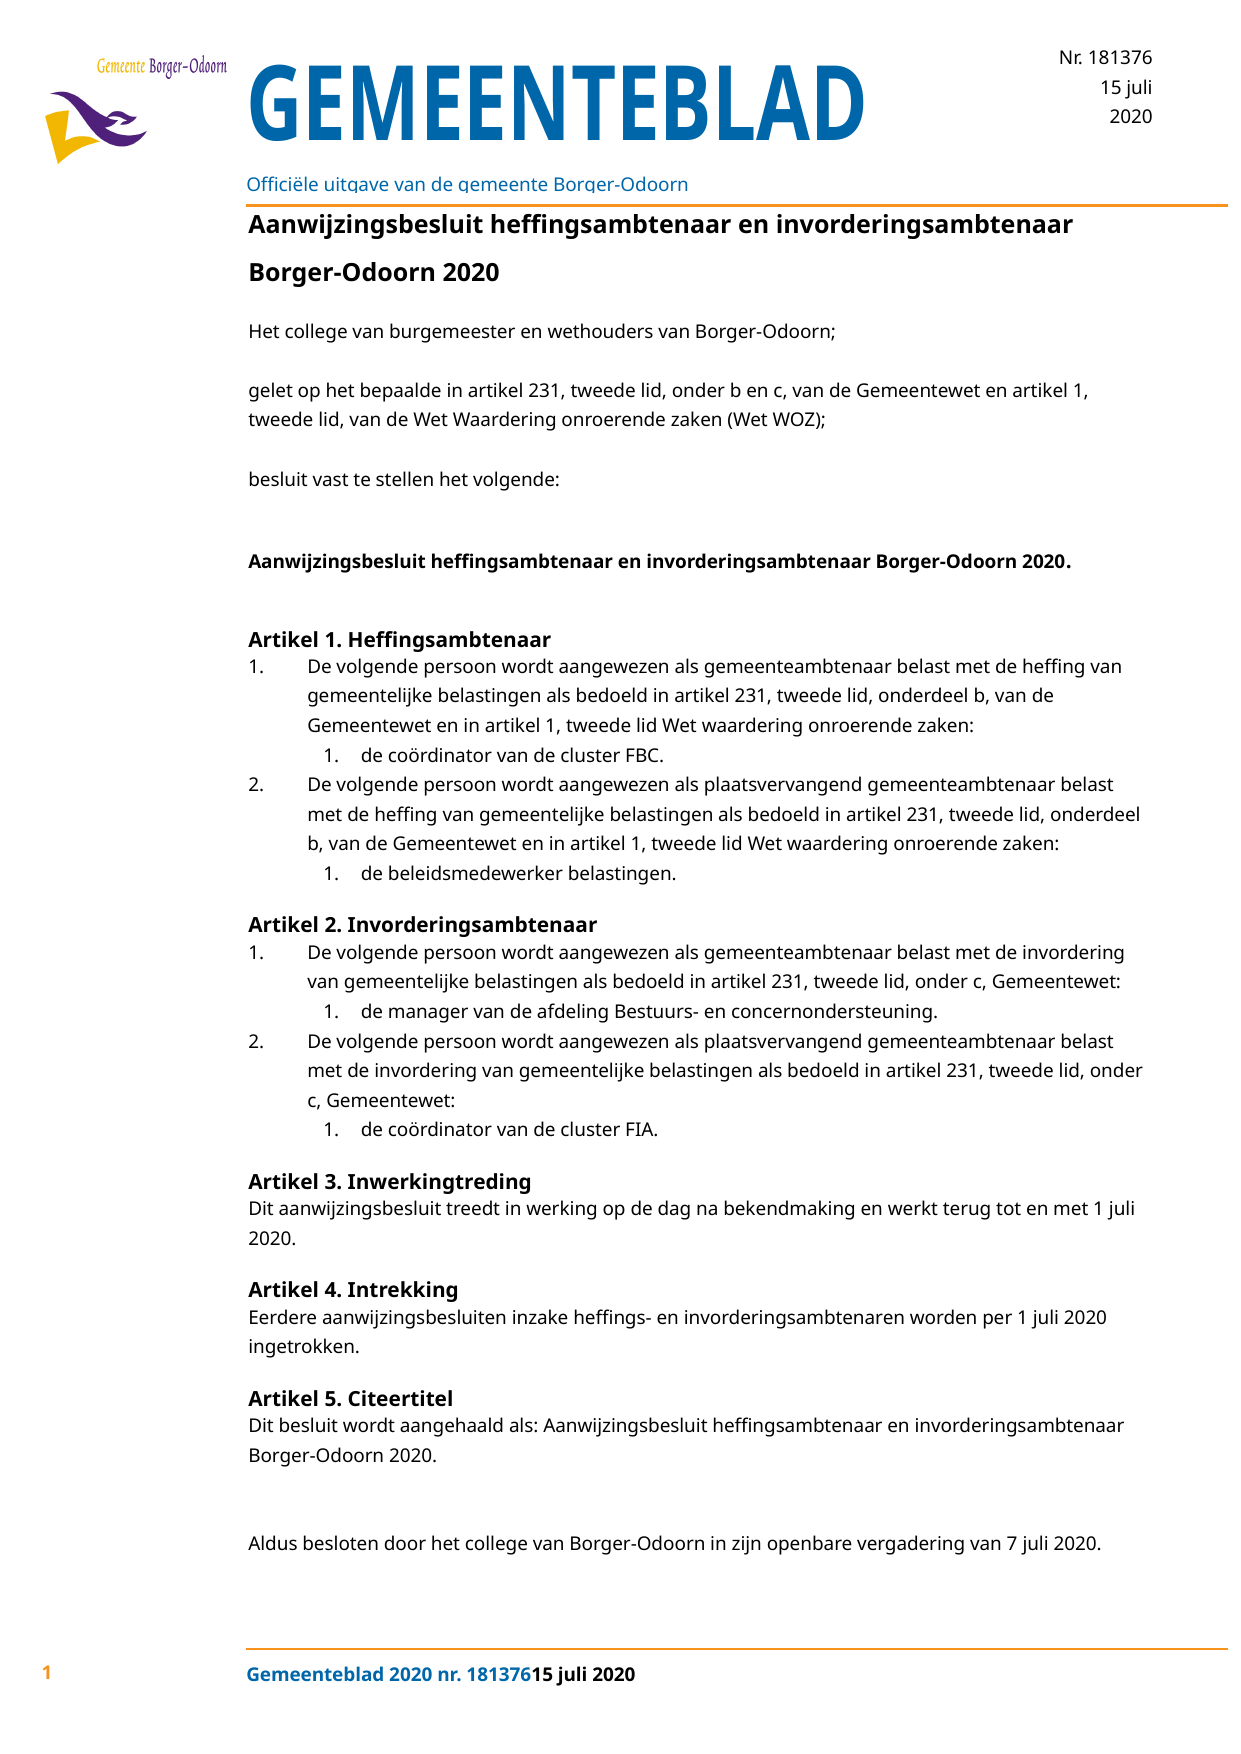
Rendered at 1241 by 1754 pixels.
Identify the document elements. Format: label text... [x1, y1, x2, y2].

text Aanwijzingsbesluit heffingsambtenaar en invorderingsambtenaar Borger-Odoorn 2020 [248, 207, 1152, 288]
list de manager van de afdeling Bestuurs- en concernondersteuning. [323, 998, 1152, 1024]
list De volgende persoon wordt aangewezen als plaatsvervangend gemeenteambtenaar belast met de heffing van gemeentelijke belastingen als bedoeld in artikel 231, tweede lid, onderdeel b, van de Gemeentewet en in artikel 1, tweede lid Wet waardering onroerende zaken: [248, 771, 1152, 856]
text Aanwijzingsbesluit heffingsambtenaar en invorderingsambtenaar Borger-Odoorn 2020. [248, 546, 1152, 574]
text Dit aanwijzingsbesluit treedt in werking op de dag na bekendmaking en werkt terug tot en met 1 juli 2020. [248, 1195, 1152, 1251]
text Het college van burgemeester en wethouders van Borger-Odoorn; [248, 318, 1152, 344]
text Artikel 2. Invorderingsambtenaar [248, 911, 1152, 939]
text Artikel 1. Heffingsambtenaar [248, 625, 1152, 653]
text Dit besluit wordt aangehaald als: Aanwijzingsbesluit heffingsambtenaar en invorderingsambtenaar Borger-Odoorn 2020. [248, 1412, 1152, 1468]
text besluit vast te stellen het volgende: [248, 466, 1152, 492]
list de beleidsmedewerker belastingen. [323, 860, 1152, 886]
text Artikel 3. Inwerkingtreding [248, 1167, 1152, 1195]
text Aldus besloten door het college van Borger-Odoorn in zijn openbare vergadering van 7 juli 2020. [248, 1531, 1152, 1556]
text Artikel 5. Citeertitel [248, 1384, 1152, 1412]
list De volgende persoon wordt aangewezen als gemeenteambtenaar belast met de heffing van gemeentelijke belastingen als bedoeld in artikel 231, tweede lid, onderdeel b, van de Gemeentewet en in artikel 1, tweede lid Wet waardering onroerende zaken: [248, 653, 1152, 738]
text Artikel 4. Intrekking [248, 1275, 1152, 1304]
list De volgende persoon wordt aangewezen als gemeenteambtenaar belast met de invordering van gemeentelijke belastingen als bedoeld in artikel 231, tweede lid, onder c, Gemeentewet: [248, 939, 1152, 994]
text Eerdere aanwijzingsbesluiten inzake heffings- en invorderingsambtenaren worden per 1 juli 2020 ingetrokken. [248, 1304, 1152, 1359]
list de coördinator van de cluster FIA. [323, 1117, 1152, 1142]
list De volgende persoon wordt aangewezen als plaatsvervangend gemeenteambtenaar belast met de invordering van gemeentelijke belastingen als bedoeld in artikel 231, tweede lid, onder c, Gemeentewet: [248, 1028, 1152, 1113]
picture [41, 47, 231, 172]
text gelet op het bepaalde in artikel 231, tweede lid, onder b en c, van de Gemeentewet en artikel 1, tweede lid, van de Wet Waardering onroerende zaken (Wet WOZ); [248, 377, 1152, 432]
list de coördinator van de cluster FBC. [323, 742, 1152, 768]
